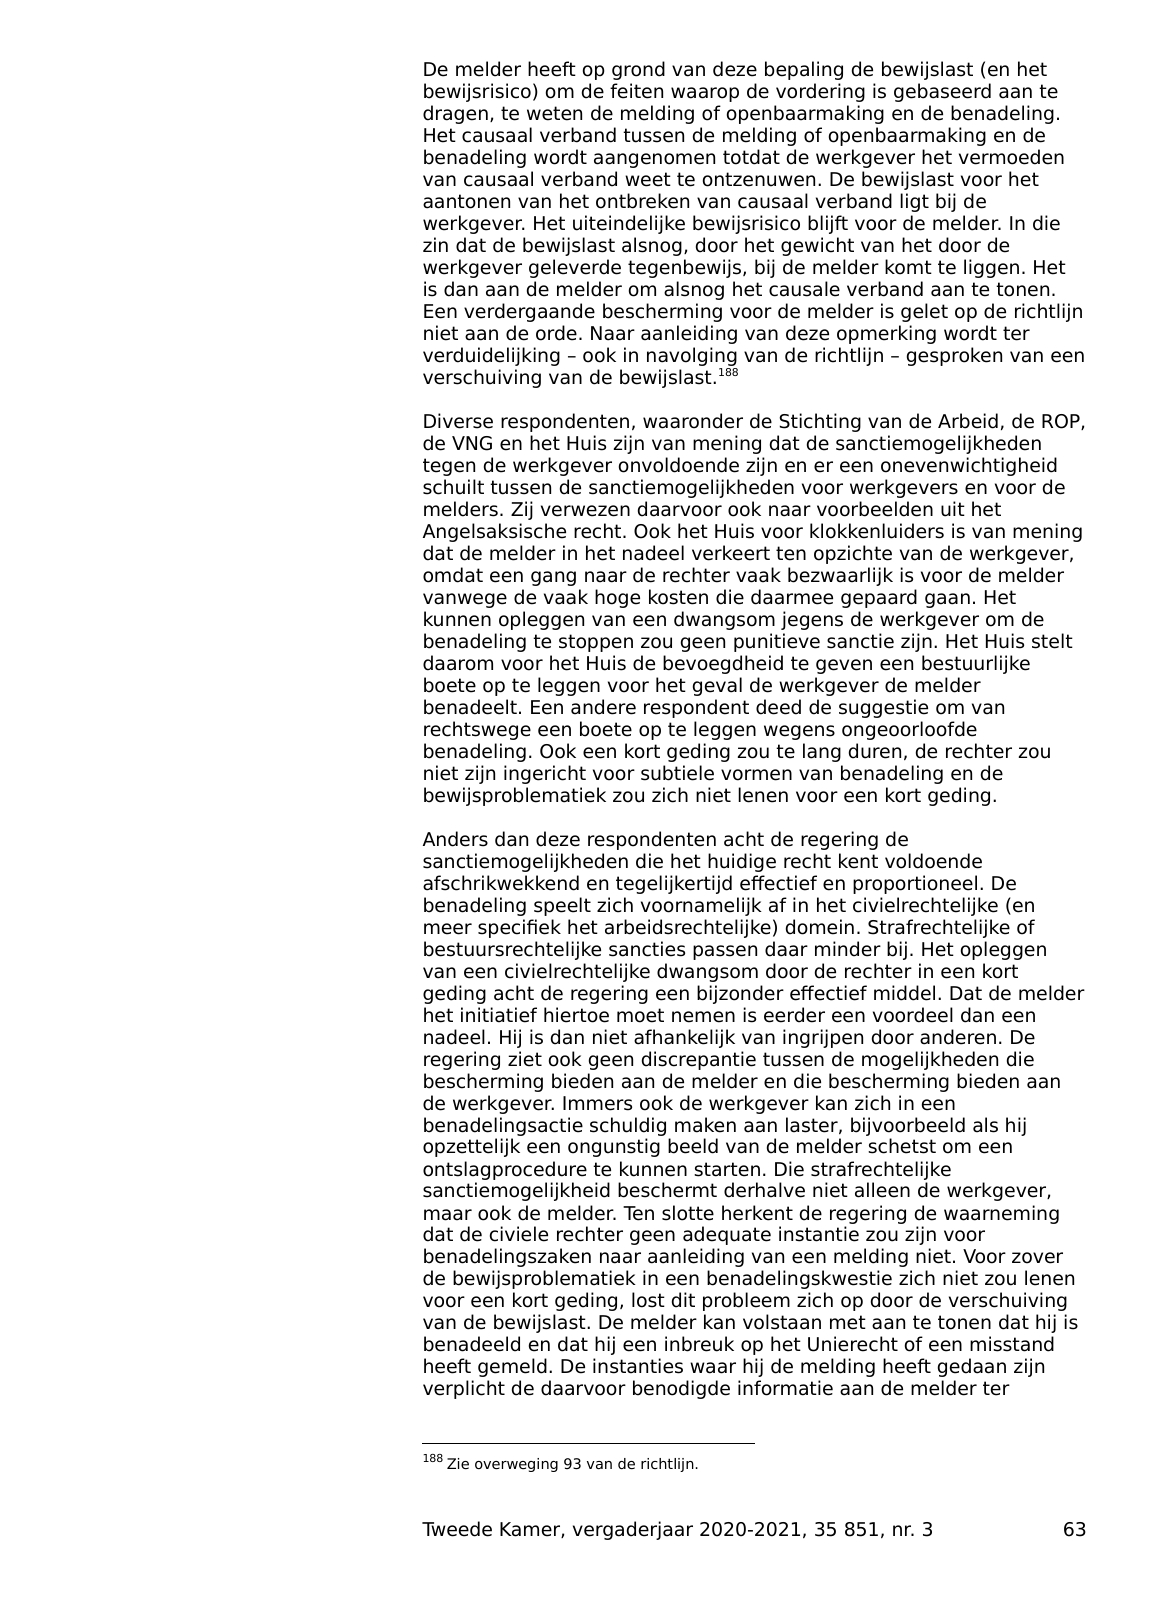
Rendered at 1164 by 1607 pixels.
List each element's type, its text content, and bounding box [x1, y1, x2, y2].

text Anders dan deze respondenten acht de regering de sanctiemogelijkheden die het huidige recht kent voldoende afschrikwekkend en tegelijkertijd effectief en proportioneel. De benadeling speelt zich voornamelijk af in het civielrechtelijke (en meer specifiek het arbeidsrechtelijke) domein. Strafrechtelijke of bestuursrechtelijke sancties passen daar minder bij. Het opleggen van een civielrechtelijke dwangsom door de rechter in een kort geding acht de regering een bijzonder effectief middel. Dat de melder het initiatief hiertoe moet nemen is eerder een voordeel dan een nadeel. Hij is dan niet afhankelijk van ingrijpen door anderen. De regering ziet ook geen discrepantie tussen de mogelijkheden die bescherming bieden aan de melder en die bescherming bieden aan de werkgever. Immers ook de werkgever kan zich in een benadelingsactie schuldig maken aan laster, bijvoorbeeld als hij opzettelijk een ongunstig beeld van de melder schetst om een ontslagprocedure te kunnen starten. Die strafrechtelijke sanctiemogelijkheid beschermt derhalve niet alleen de werkgever, maar ook de melder. Ten slotte herkent de regering de waarneming dat de civiele rechter geen adequate instantie zou zijn voor benadelingszaken naar aanleiding van een melding niet. Voor zover de bewijsproblematiek in een benadelingskwestie zich niet zou lenen voor een kort geding, lost dit probleem zich op door de verschuiving van de bewijslast. De melder kan volstaan met aan te tonen dat hij is benadeeld en dat hij een inbreuk op het Unierecht of een misstand heeft gemeld. De instanties waar hij de melding heeft gedaan zijn verplicht de daarvoor benodigde informatie aan de melder ter [422, 829, 1087, 1400]
text Een verdergaande bescherming voor de melder is gelet op de richtlijn niet aan de orde. Naar aanleiding van deze opmerking wordt ter verduidelijking – ook in navolging van de richtlijn – gesproken van een verschuiving van de bewijslast. [422, 301, 1087, 389]
text Diverse respondenten, waaronder de Stichting van de Arbeid, de ROP, de VNG en het Huis zijn van mening dat de sanctiemogelijkheden tegen de werkgever onvoldoende zijn en er een onevenwichtigheid schuilt tussen de sanctiemogelijkheden voor werkgevers en voor de melders. Zij verwezen daarvoor ook naar voorbeelden uit het Angelsaksische recht. Ook het Huis voor klokkenluiders is van mening dat de melder in het nadeel verkeert ten opzichte van de werkgever, omdat een gang naar de rechter vaak bezwaarlijk is voor de melder vanwege de vaak hoge kosten die daarmee gepaard gaan. Het kunnen opleggen van een dwangsom jegens de werkgever om de benadeling te stoppen zou geen punitieve sanctie zijn. Het Huis stelt daarom voor het Huis de bevoegdheid te geven een bestuurlijke boete op te leggen voor het geval de werkgever de melder benadeelt. Een andere respondent deed de suggestie om van rechtswege een boete op te leggen wegens ongeoorloofde benadeling. Ook een kort geding zou te lang duren, de rechter zou niet zijn ingericht voor subtiele vormen van benadeling en de bewijsproblematiek zou zich niet lenen voor een kort geding. [422, 411, 1087, 807]
text De melder heeft op grond van deze bepaling de bewijslast (en het bewijsrisico) om de feiten waarop de vordering is gebaseerd aan te dragen, te weten de melding of openbaarmaking en de benadeling. Het causaal verband tussen de melding of openbaarmaking en de benadeling wordt aangenomen totdat de werkgever het vermoeden van causaal verband weet te ontzenuwen. De bewijslast voor het aantonen van het ontbreken van causaal verband ligt bij de werkgever. Het uiteindelijke bewijsrisico blijft voor de melder. In die zin dat de bewijslast alsnog, door het gewicht van het door de werkgever geleverde tegenbewijs, bij de melder komt te liggen. Het is dan aan de melder om alsnog het causale verband aan te tonen. [422, 59, 1087, 301]
text Zie overweging 93 van de richtlijn. [422, 1452, 1087, 1474]
